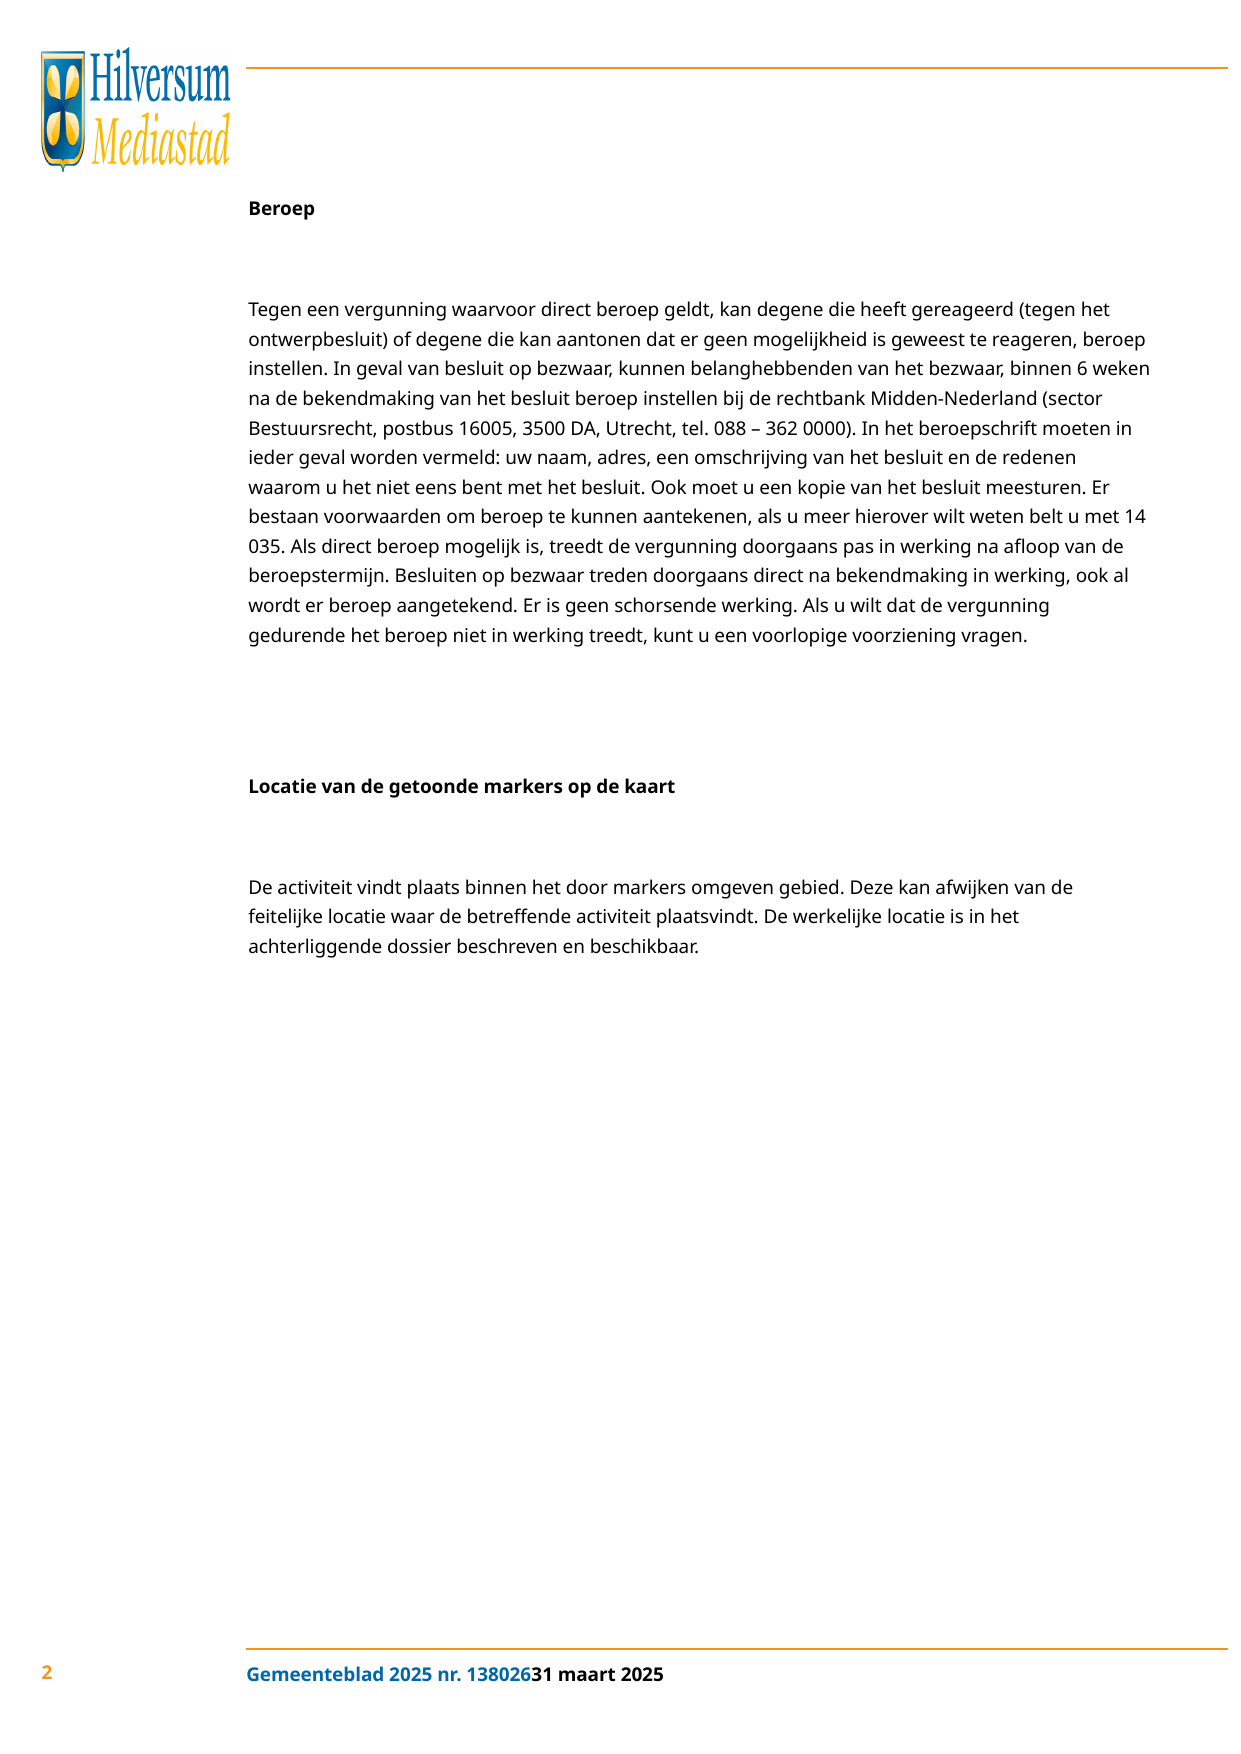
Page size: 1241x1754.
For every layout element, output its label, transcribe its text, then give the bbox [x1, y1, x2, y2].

picture [41, 47, 231, 172]
text De activiteit vindt plaats binnen het door markers omgeven gebied. Deze kan afwijken van de feitelijke locatie waar de betreffende activiteit plaatsvindt. De werkelijke locatie is in het achterliggende dossier beschreven en beschikbaar. [248, 874, 1152, 959]
text Locatie van de getoonde markers op de kaart [248, 773, 1152, 799]
text Beroep [248, 196, 1152, 221]
text Tegen een vergunning waarvoor direct beroep geldt, kan degene die heeft gereageerd (tegen het ontwerpbesluit) of degene die kan aantonen dat er geen mogelijkheid is geweest te reageren, beroep instellen. In geval van besluit op bezwaar, kunnen belanghebbenden van het bezwaar, binnen 6 weken na de bekendmaking van het besluit beroep instellen bij de rechtbank Midden-Nederland (sector Bestuursrecht, postbus 16005, 3500 DA, Utrecht, tel. 088 – 362 0000). In het beroepschrift moeten in ieder geval worden vermeld: uw naam, adres, een omschrijving van het besluit en de redenen waarom u het niet eens bent met het besluit. Ook moet u een kopie van het besluit meesturen. Er bestaan voorwaarden om beroep te kunnen aantekenen, als u meer hierover wilt weten belt u met 14 035. Als direct beroep mogelijk is, treedt de vergunning doorgaans pas in werking na afloop van de beroepstermijn. Besluiten op bezwaar treden doorgaans direct na bekendmaking in werking, ook al wordt er beroep aangetekend. Er is geen schorsende werking. Als u wilt dat de vergunning gedurende het beroep niet in werking treedt, kunt u een voorlopige voorziening vragen. [248, 296, 1152, 648]
